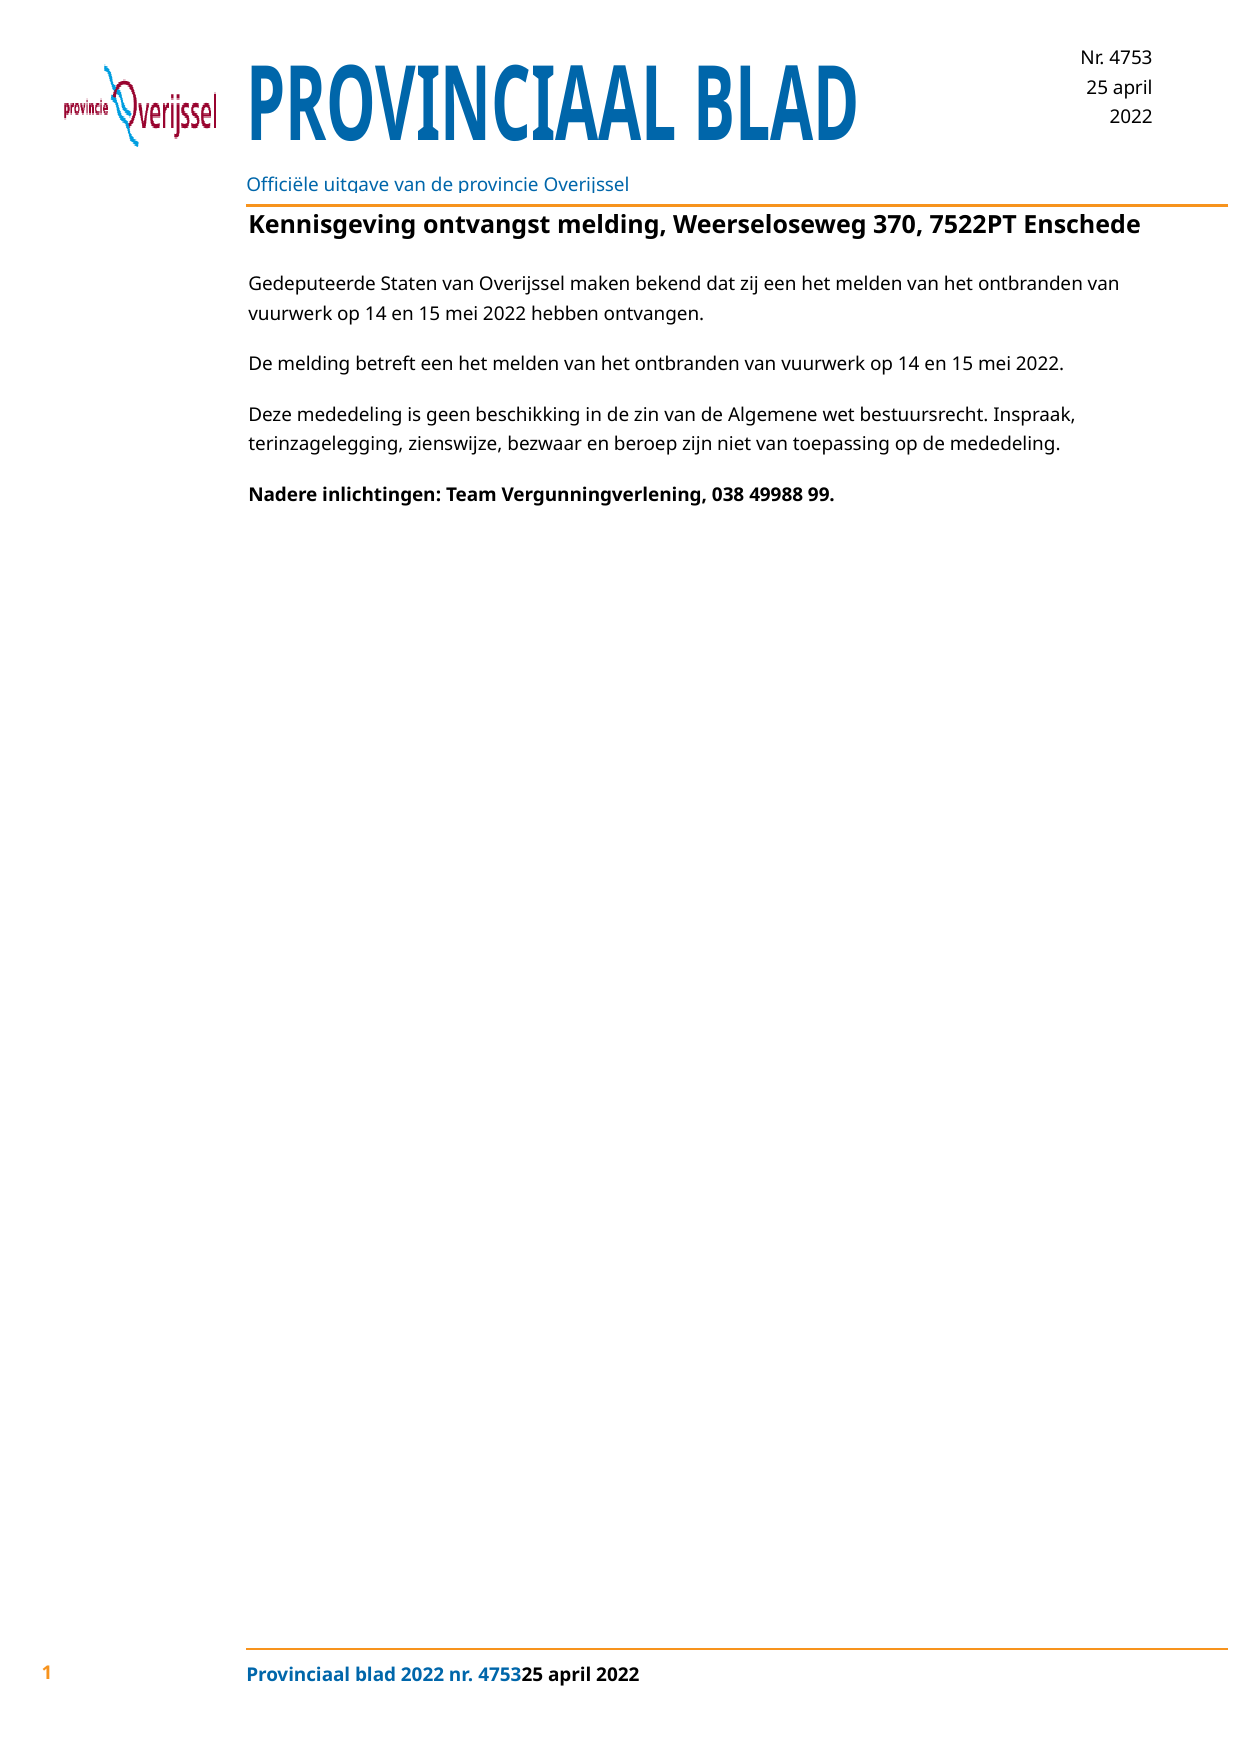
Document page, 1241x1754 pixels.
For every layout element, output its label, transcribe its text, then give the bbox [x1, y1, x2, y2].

text Kennisgeving ontvangst melding, Weerseloseweg 370, 7522PT Enschede [248, 207, 1152, 241]
text De melding betreft een het melden van het ontbranden van vuurwerk op 14 en 15 mei 2022. [248, 350, 1152, 376]
text Deze mededeling is geen beschikking in de zin van de Algemene wet bestuursrecht. Inspraak, terinzagelegging, zienswijze, bezwaar en beroep zijn niet van toepassing op de mededeling. [248, 401, 1152, 456]
text Gedeputeerde Staten van Overijssel maken bekend dat zij een het melden van het ontbranden van vuurwerk op 14 en 15 mei 2022 hebben ontvangen. [248, 270, 1152, 326]
text Nadere inlichtingen: Team Vergunningverlening, 038 49988 99. [248, 481, 1152, 506]
picture [41, 47, 231, 172]
